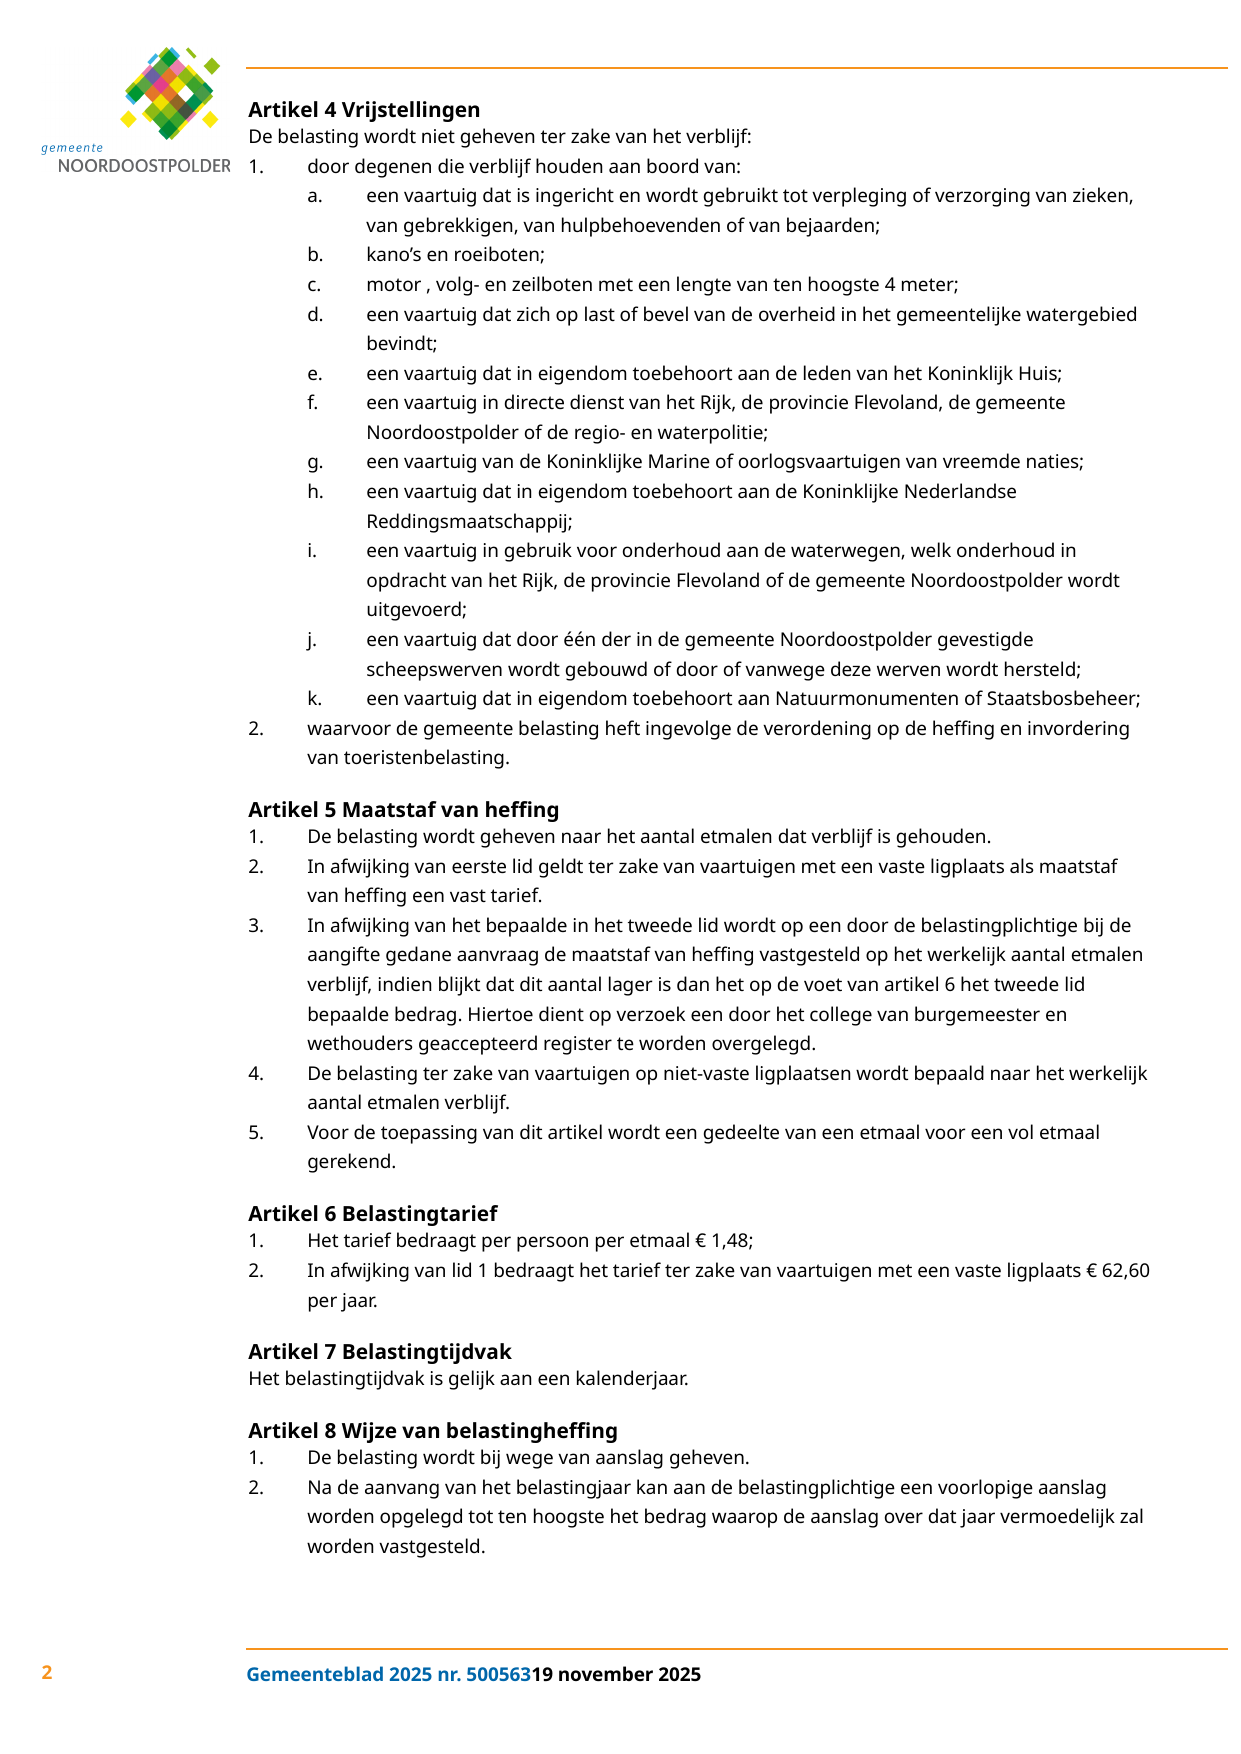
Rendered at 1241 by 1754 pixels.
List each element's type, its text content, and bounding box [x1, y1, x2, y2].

list waarvoor de gemeente belasting heft ingevolge de verordening op de heffing en invordering van toeristenbelasting. [248, 715, 1152, 770]
list een vaartuig dat is ingericht en wordt gebruikt tot verpleging of verzorging van zieken, van gebrekkigen, van hulpbehoevenden of van bejaarden; [307, 182, 1152, 238]
list een vaartuig van de Koninklijke Marine of oorlogsvaartuigen van vreemde naties; [307, 449, 1152, 474]
list een vaartuig dat in eigendom toebehoort aan de leden van het Koninklijk Huis; [307, 360, 1152, 386]
list Het tarief bedraagt per persoon per etmaal € 1,48; [248, 1228, 1152, 1253]
list In afwijking van lid 1 bedraagt het tarief ter zake van vaartuigen met een vaste ligplaats € 62,60 per jaar. [248, 1257, 1152, 1312]
list een vaartuig dat door één der in de gemeente Noordoostpolder gevestigde scheepswerven wordt gebouwd of door of vanwege deze werven wordt hersteld; [307, 626, 1152, 681]
list De belasting wordt bij wege van aanslag geheven. [248, 1444, 1152, 1470]
list In afwijking van eerste lid geldt ter zake van vaartuigen met een vaste ligplaats als maatstaf van heffing een vast tarief. [248, 853, 1152, 908]
list een vaartuig dat in eigendom toebehoort aan Natuurmonumenten of Staatsbosbeheer; [307, 685, 1152, 711]
list Na de aanvang van het belastingjaar kan aan de belastingplichtige een voorlopige aanslag worden opgelegd tot ten hoogste het bedrag waarop de aanslag over dat jaar vermoedelijk zal worden vastgesteld. [248, 1474, 1152, 1559]
text Artikel 5 Maatstaf van heffing [248, 795, 1152, 823]
text Artikel 4 Vrijstellingen [248, 95, 1152, 123]
text Het belastingtijdvak is gelijk aan een kalenderjaar. [248, 1366, 1152, 1391]
list motor , volg- en zeilboten met een lengte van ten hoogste 4 meter; [307, 271, 1152, 297]
list een vaartuig in directe dienst van het Rijk, de provincie Flevoland, de gemeente Noordoostpolder of de regio- en waterpolitie; [307, 389, 1152, 445]
list kano’s en roeiboten; [307, 242, 1152, 267]
picture [41, 47, 231, 172]
list door degenen die verblijf houden aan boord van: [248, 153, 1152, 178]
list De belasting ter zake van vaartuigen op niet-vaste ligplaatsen wordt bepaald naar het werkelijk aantal etmalen verblijf. [248, 1060, 1152, 1115]
list een vaartuig dat zich op last of bevel van de overheid in het gemeentelijke watergebied bevindt; [307, 301, 1152, 356]
list De belasting wordt geheven naar het aantal etmalen dat verblijf is gehouden. [248, 823, 1152, 849]
text De belasting wordt niet geheven ter zake van het verblijf: [248, 123, 1152, 149]
list In afwijking van het bepaalde in het tweede lid wordt op een door de belastingplichtige bij de aangifte gedane aanvraag de maatstaf van heffing vastgesteld op het werkelijk aantal etmalen verblijf, indien blijkt dat dit aantal lager is dan het op de voet van artikel 6 het tweede lid bepaalde bedrag. Hiertoe dient op verzoek een door het college van burgemeester en wethouders geaccepteerd register te worden overgelegd. [248, 912, 1152, 1056]
list een vaartuig in gebruik voor onderhoud aan de waterwegen, welk onderhoud in opdracht van het Rijk, de provincie Flevoland of de gemeente Noordoostpolder wordt uitgevoerd; [307, 537, 1152, 622]
list een vaartuig dat in eigendom toebehoort aan de Koninklijke Nederlandse Reddingsmaatschappij; [307, 478, 1152, 533]
text Artikel 7 Belastingtijdvak [248, 1337, 1152, 1366]
text Artikel 8 Wijze van belastingheffing [248, 1416, 1152, 1444]
list Voor de toepassing van dit artikel wordt een gedeelte van een etmaal voor een vol etmaal gerekend. [248, 1119, 1152, 1174]
text Artikel 6 Belastingtarief [248, 1199, 1152, 1228]
